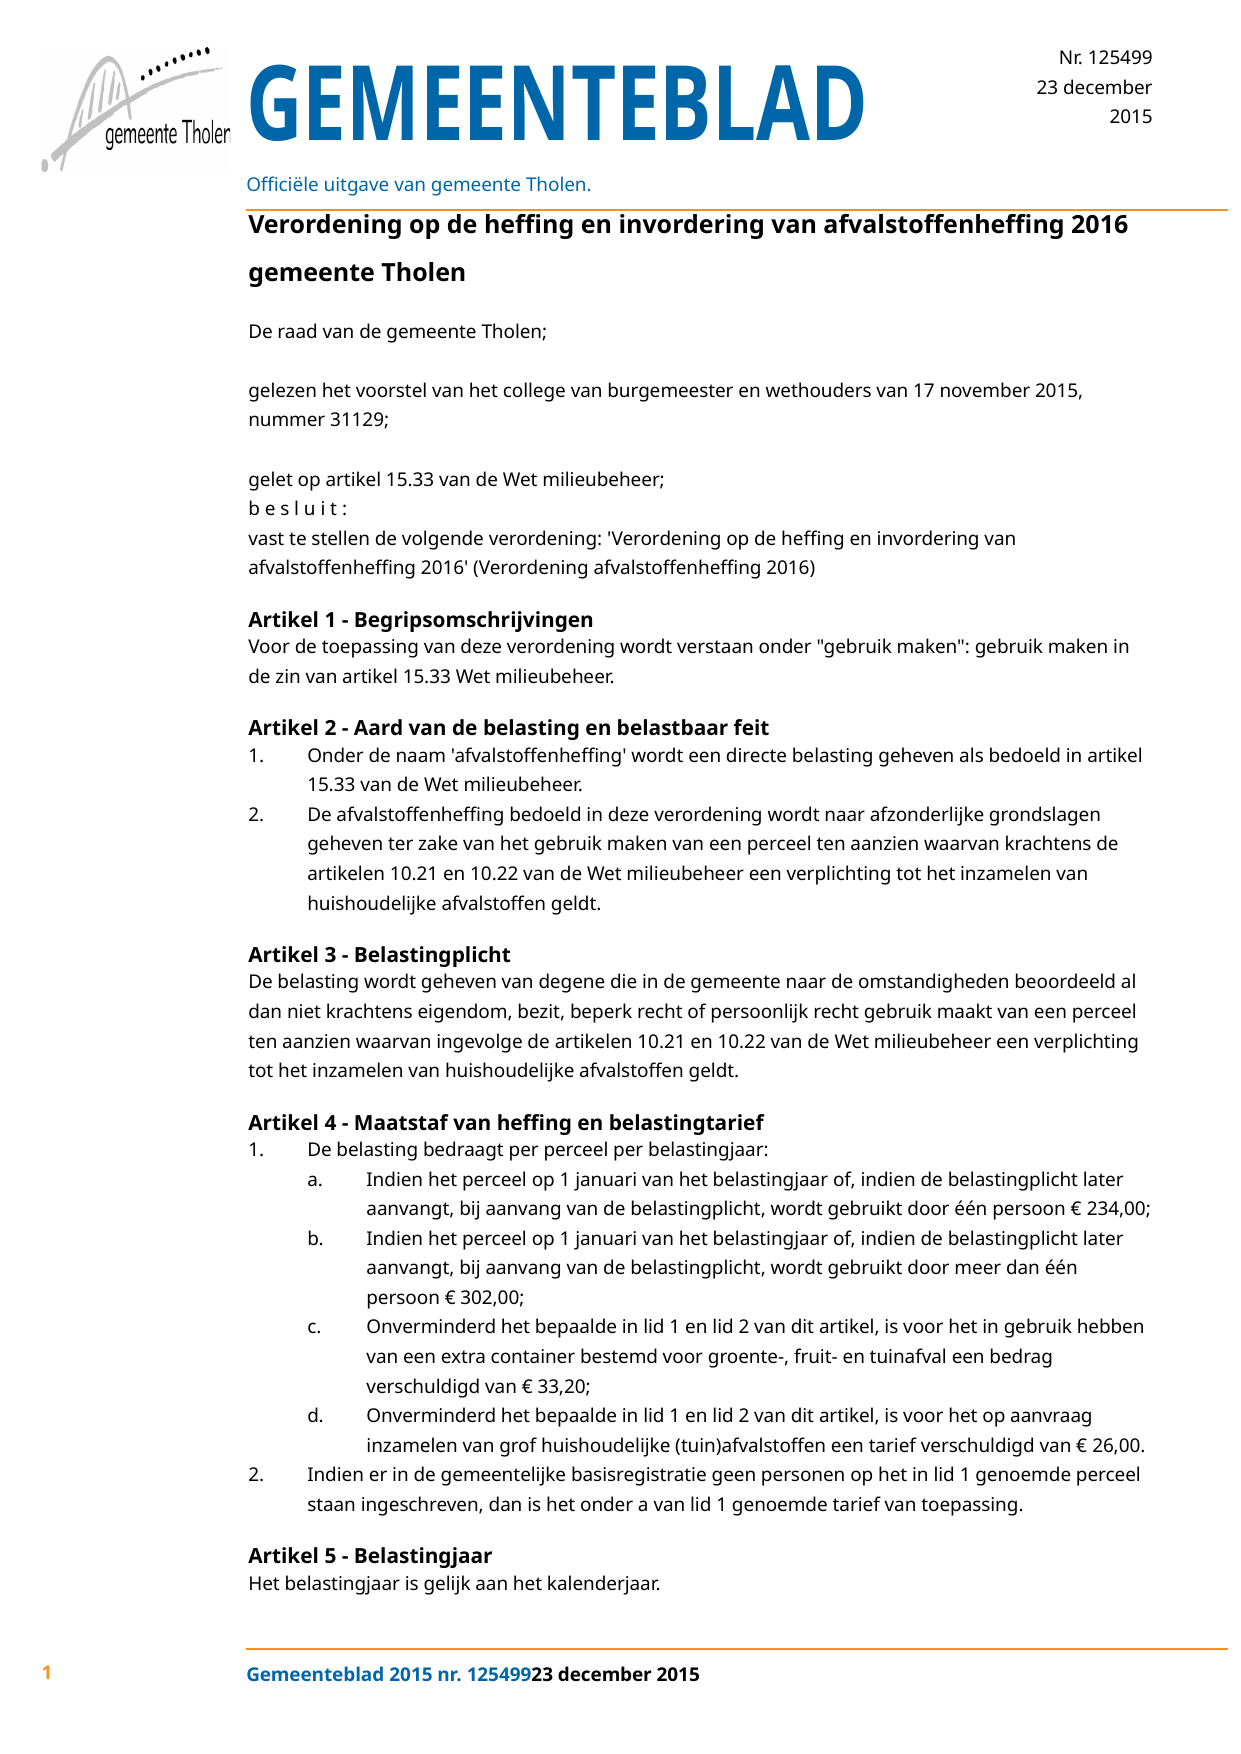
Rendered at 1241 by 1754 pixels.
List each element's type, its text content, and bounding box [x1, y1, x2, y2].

list De belasting bedraagt per perceel per belastingjaar: [248, 1136, 1152, 1162]
text vast te stellen de volgende verordening: 'Verordening op de heffing en invordering van afvalstoffenheffing 2016' (Verordening afvalstoffenheffing 2016) [248, 525, 1152, 580]
text gelet op artikel 15.33 van de Wet milieubeheer; [248, 466, 1152, 492]
text Artikel 5 - Belastingjaar [248, 1542, 1152, 1570]
text De belasting wordt geheven van degene die in de gemeente naar de omstandigheden beoordeeld al dan niet krachtens eigendom, bezit, beperk recht of persoonlijk recht gebruik maakt van een perceel ten aanzien waarvan ingevolge de artikelen 10.21 en 10.22 van de Wet milieubeheer een verplichting tot het inzamelen van huishoudelijke afvalstoffen geldt. [248, 969, 1152, 1083]
text De raad van de gemeente Tholen; [248, 318, 1152, 344]
text gelezen het voorstel van het college van burgemeester en wethouders van 17 november 2015, nummer 31129; [248, 377, 1152, 432]
text Artikel 1 - Begripsomschrijvingen [248, 605, 1152, 633]
text Het belastingjaar is gelijk aan het kalenderjaar. [248, 1570, 1152, 1596]
text Artikel 2 - Aard van de belasting en belastbaar feit [248, 713, 1152, 742]
list De afvalstoffenheffing bedoeld in deze verordening wordt naar afzonderlijke grondslagen geheven ter zake van het gebruik maken van een perceel ten aanzien waarvan krachtens de artikelen 10.21 en 10.22 van de Wet milieubeheer een verplichting tot het inzamelen van huishoudelijke afvalstoffen geldt. [248, 801, 1152, 916]
list Indien het perceel op 1 januari van het belastingjaar of, indien de belastingplicht later aanvangt, bij aanvang van de belastingplicht, wordt gebruikt door één persoon € 234,00; [307, 1166, 1152, 1221]
text Voor de toepassing van deze verordening wordt verstaan onder "gebruik maken": gebruik maken in de zin van artikel 15.33 Wet milieubeheer. [248, 633, 1152, 689]
list Onverminderd het bepaalde in lid 1 en lid 2 van dit artikel, is voor het in gebruik hebben van een extra container bestemd voor groente-, fruit- en tuinafval een bedrag verschuldigd van € 33,20; [307, 1314, 1152, 1399]
list Onder de naam 'afvalstoffenheffing' wordt een directe belasting geheven als bedoeld in artikel 15.33 van de Wet milieubeheer. [248, 742, 1152, 797]
text Verordening op de heffing en invordering van afvalstoffenheffing 2016 gemeente Tholen [248, 211, 1152, 288]
list Onverminderd het bepaalde in lid 1 en lid 2 van dit artikel, is voor het op aanvraag inzamelen van grof huishoudelijke (tuin)afvalstoffen een tarief verschuldigd van € 26,00. [307, 1402, 1152, 1458]
text Artikel 3 - Belastingplicht [248, 940, 1152, 969]
text b e s l u i t : [248, 495, 1152, 521]
list Indien het perceel op 1 januari van het belastingjaar of, indien de belastingplicht later aanvangt, bij aanvang van de belastingplicht, wordt gebruikt door meer dan één persoon € 302,00; [307, 1225, 1152, 1310]
text Artikel 4 - Maatstaf van heffing en belastingtarief [248, 1108, 1152, 1136]
list Indien er in de gemeentelijke basisregistratie geen personen op het in lid 1 genoemde perceel staan ingeschreven, dan is het onder a van lid 1 genoemde tarief van toepassing. [248, 1462, 1152, 1517]
picture [41, 47, 231, 172]
